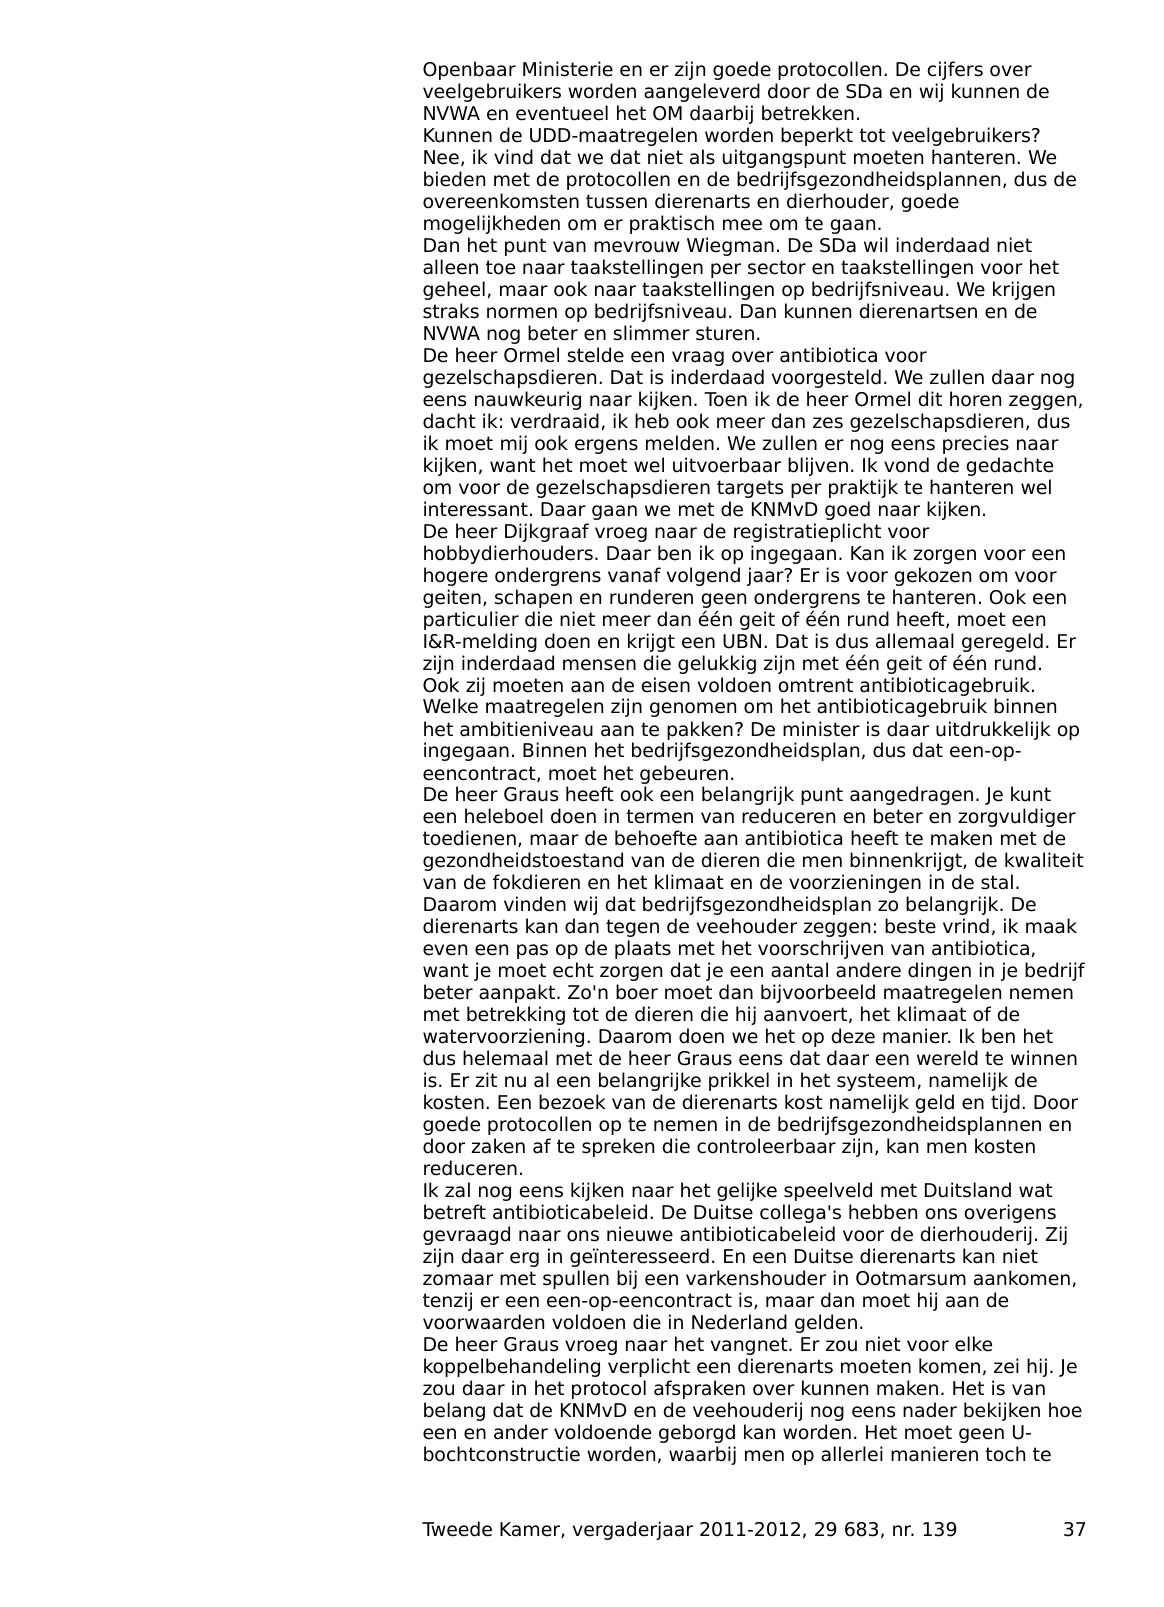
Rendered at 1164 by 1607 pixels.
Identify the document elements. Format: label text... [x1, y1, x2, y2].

text Ik zal nog eens kijken naar het gelijke speelveld met Duitsland wat betreft antibioticabeleid. De Duitse collega's hebben ons overigens gevraagd naar ons nieuwe antibioticabeleid voor de dierhouderij. Zij zijn daar erg in geïnteresseerd. En een Duitse dierenarts kan niet zomaar met spullen bij een varkenshouder in Ootmarsum aankomen, tenzij er een een-op-eencontract is, maar dan moet hij aan de voorwaarden voldoen die in Nederland gelden. [422, 1180, 1087, 1334]
text Dan het punt van mevrouw Wiegman. De SDa wil inderdaad niet alleen toe naar taakstellingen per sector en taakstellingen voor het geheel, maar ook naar taakstellingen op bedrijfsniveau. We krijgen straks normen op bedrijfsniveau. Dan kunnen dierenartsen en de NVWA nog beter en slimmer sturen. [422, 235, 1087, 345]
text De heer Graus vroeg naar het vangnet. Er zou niet voor elke koppelbehandeling verplicht een dierenarts moeten komen, zei hij. Je zou daar in het protocol afspraken over kunnen maken. Het is van belang dat de KNMvD en de veehouderij nog eens nader bekijken hoe een en ander voldoende geborgd kan worden. Het moet geen U-bochtconstructie worden, waarbij men op allerlei manieren toch te [422, 1334, 1087, 1466]
text Kunnen de UDD-maatregelen worden beperkt tot veelgebruikers? Nee, ik vind dat we dat niet als uitgangspunt moeten hanteren. We bieden met de protocollen en de bedrijfsgezondheidsplannen, dus de overeenkomsten tussen dierenarts en dierhouder, goede mogelijkheden om er praktisch mee om te gaan. [422, 125, 1087, 235]
text De heer Dijkgraaf vroeg naar de registratieplicht voor hobbydierhouders. Daar ben ik op ingegaan. Kan ik zorgen voor een hogere ondergrens vanaf volgend jaar? Er is voor gekozen om voor geiten, schapen en runderen geen ondergrens te hanteren. Ook een particulier die niet meer dan één geit of één rund heeft, moet een I&R-melding doen en krijgt een UBN. Dat is dus allemaal geregeld. Er zijn inderdaad mensen die gelukkig zijn met één geit of één rund. Ook zij moeten aan de eisen voldoen omtrent antibioticagebruik. [422, 521, 1087, 696]
text Openbaar Ministerie en er zijn goede protocollen. De cijfers over veelgebruikers worden aangeleverd door de SDa en wij kunnen de NVWA en eventueel het OM daarbij betrekken. [422, 59, 1087, 125]
text De heer Graus heeft ook een belangrijk punt aangedragen. Je kunt een heleboel doen in termen van reduceren en beter en zorgvuldiger toedienen, maar de behoefte aan antibiotica heeft te maken met de gezondheidstoestand van de dieren die men binnenkrijgt, de kwaliteit van de fokdieren en het klimaat en de voorzieningen in de stal. Daarom vinden wij dat bedrijfsgezondheidsplan zo belangrijk. De dierenarts kan dan tegen de veehouder zeggen: beste vrind, ik maak even een pas op de plaats met het voorschrijven van antibiotica, want je moet echt zorgen dat je een aantal andere dingen in je bedrijf beter aanpakt. Zo'n boer moet dan bijvoorbeeld maatregelen nemen met betrekking tot de dieren die hij aanvoert, het klimaat of de watervoorziening. Daarom doen we het op deze manier. Ik ben het dus helemaal met de heer Graus eens dat daar een wereld te winnen is. Er zit nu al een belangrijke prikkel in het systeem, namelijk de kosten. Een bezoek van de dierenarts kost namelijk geld en tijd. Door goede protocollen op te nemen in de bedrijfsgezondheidsplannen en door zaken af te spreken die controleerbaar zijn, kan men kosten reduceren. [422, 784, 1087, 1180]
text Welke maatregelen zijn genomen om het antibioticagebruik binnen het ambitieniveau aan te pakken? De minister is daar uitdrukkelijk op ingegaan. Binnen het bedrijfsgezondheidsplan, dus dat een-op-eencontract, moet het gebeuren. [422, 696, 1087, 784]
text De heer Ormel stelde een vraag over antibiotica voor gezelschapsdieren. Dat is inderdaad voorgesteld. We zullen daar nog eens nauwkeurig naar kijken. Toen ik de heer Ormel dit horen zeggen, dacht ik: verdraaid, ik heb ook meer dan zes gezelschapsdieren, dus ik moet mij ook ergens melden. We zullen er nog eens precies naar kijken, want het moet wel uitvoerbaar blijven. Ik vond de gedachte om voor de gezelschapsdieren targets per praktijk te hanteren wel interessant. Daar gaan we met de KNMvD goed naar kijken. [422, 345, 1087, 521]
